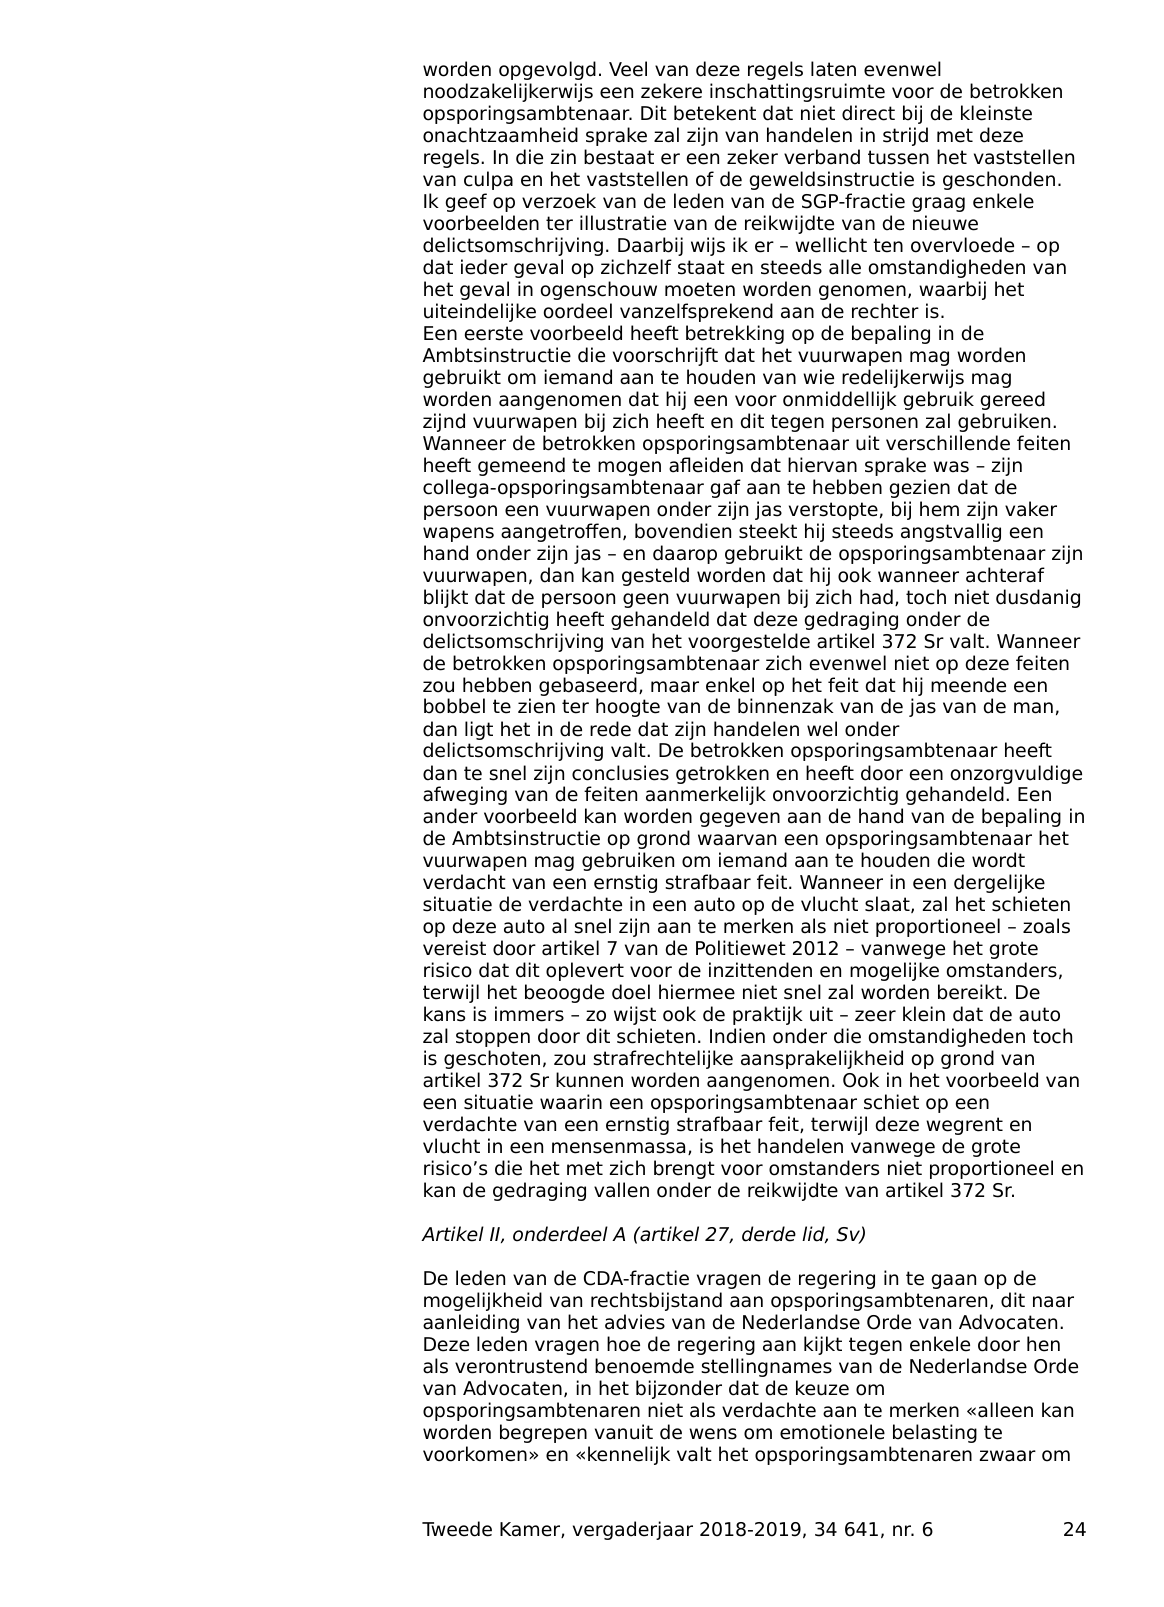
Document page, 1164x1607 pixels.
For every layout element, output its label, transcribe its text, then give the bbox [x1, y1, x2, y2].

subtitle Artikel II, onderdeel A (artikel 27, derde lid, Sv) [422, 1224, 1087, 1246]
text De leden van de CDA-fractie vragen de regering in te gaan op de mogelijkheid van rechtsbijstand aan opsporingsambtenaren, dit naar aanleiding van het advies van de Nederlandse Orde van Advocaten. Deze leden vragen hoe de regering aan kijkt tegen enkele door hen als verontrustend benoemde stellingnames van de Nederlandse Orde van Advocaten, in het bijzonder dat de keuze om opsporingsambtenaren niet als verdachte aan te merken «alleen kan worden begrepen vanuit de wens om emotionele belasting te voorkomen» en «kennelijk valt het opsporingsambtenaren zwaar om [422, 1268, 1087, 1466]
text Een eerste voorbeeld heeft betrekking op de bepaling in de Ambtsinstructie die voorschrijft dat het vuurwapen mag worden gebruikt om iemand aan te houden van wie redelijkerwijs mag worden aangenomen dat hij een voor onmiddellijk gebruik gereed zijnd vuurwapen bij zich heeft en dit tegen personen zal gebruiken. Wanneer de betrokken opsporingsambtenaar uit verschillende feiten heeft gemeend te mogen afleiden dat hiervan sprake was – zijn collega-opsporingsambtenaar gaf aan te hebben gezien dat de persoon een vuurwapen onder zijn jas verstopte, bij hem zijn vaker wapens aangetroffen, bovendien steekt hij steeds angstvallig een hand onder zijn jas – en daarop gebruikt de opsporingsambtenaar zijn vuurwapen, dan kan gesteld worden dat hij ook wanneer achteraf blijkt dat de persoon geen vuurwapen bij zich had, toch niet dusdanig onvoorzichtig heeft gehandeld dat deze gedraging onder de delictsomschrijving van het voorgestelde artikel 372 Sr valt. Wanneer de betrokken opsporingsambtenaar zich evenwel niet op deze feiten zou hebben gebaseerd, maar enkel op het feit dat hij meende een bobbel te zien ter hoogte van de binnenzak van de jas van de man, dan ligt het in de rede dat zijn handelen wel onder delictsomschrijving valt. De betrokken opsporingsambtenaar heeft dan te snel zijn conclusies getrokken en heeft door een onzorgvuldige afweging van de feiten aanmerkelijk onvoorzichtig gehandeld. Een ander voorbeeld kan worden gegeven aan de hand van de bepaling in de Ambtsinstructie op grond waarvan een opsporingsambtenaar het vuurwapen mag gebruiken om iemand aan te houden die wordt verdacht van een ernstig strafbaar feit. Wanneer in een dergelijke situatie de verdachte in een auto op de vlucht slaat, zal het schieten op deze auto al snel zijn aan te merken als niet proportioneel – zoals vereist door artikel 7 van de Politiewet 2012 – vanwege het grote risico dat dit oplevert voor de inzittenden en mogelijke omstanders, terwijl het beoogde doel hiermee niet snel zal worden bereikt. De kans is immers – zo wijst ook de praktijk uit – zeer klein dat de auto zal stoppen door dit schieten. Indien onder die omstandigheden toch is geschoten, zou strafrechtelijke aansprakelijkheid op grond van artikel 372 Sr kunnen worden aangenomen. Ook in het voorbeeld van een situatie waarin een opsporingsambtenaar schiet op een verdachte van een ernstig strafbaar feit, terwijl deze wegrent en vlucht in een mensenmassa, is het handelen vanwege de grote risico’s die het met zich brengt voor omstanders niet proportioneel en kan de gedraging vallen onder de reikwijdte van artikel 372 Sr. [422, 323, 1087, 1202]
text worden opgevolgd. Veel van deze regels laten evenwel noodzakelijkerwijs een zekere inschattingsruimte voor de betrokken opsporingsambtenaar. Dit betekent dat niet direct bij de kleinste onachtzaamheid sprake zal zijn van handelen in strijd met deze regels. In die zin bestaat er een zeker verband tussen het vaststellen van culpa en het vaststellen of de geweldsinstructie is geschonden. [422, 59, 1087, 191]
text Ik geef op verzoek van de leden van de SGP-fractie graag enkele voorbeelden ter illustratie van de reikwijdte van de nieuwe delictsomschrijving. Daarbij wijs ik er – wellicht ten overvloede – op dat ieder geval op zichzelf staat en steeds alle omstandigheden van het geval in ogenschouw moeten worden genomen, waarbij het uiteindelijke oordeel vanzelfsprekend aan de rechter is. [422, 191, 1087, 323]
